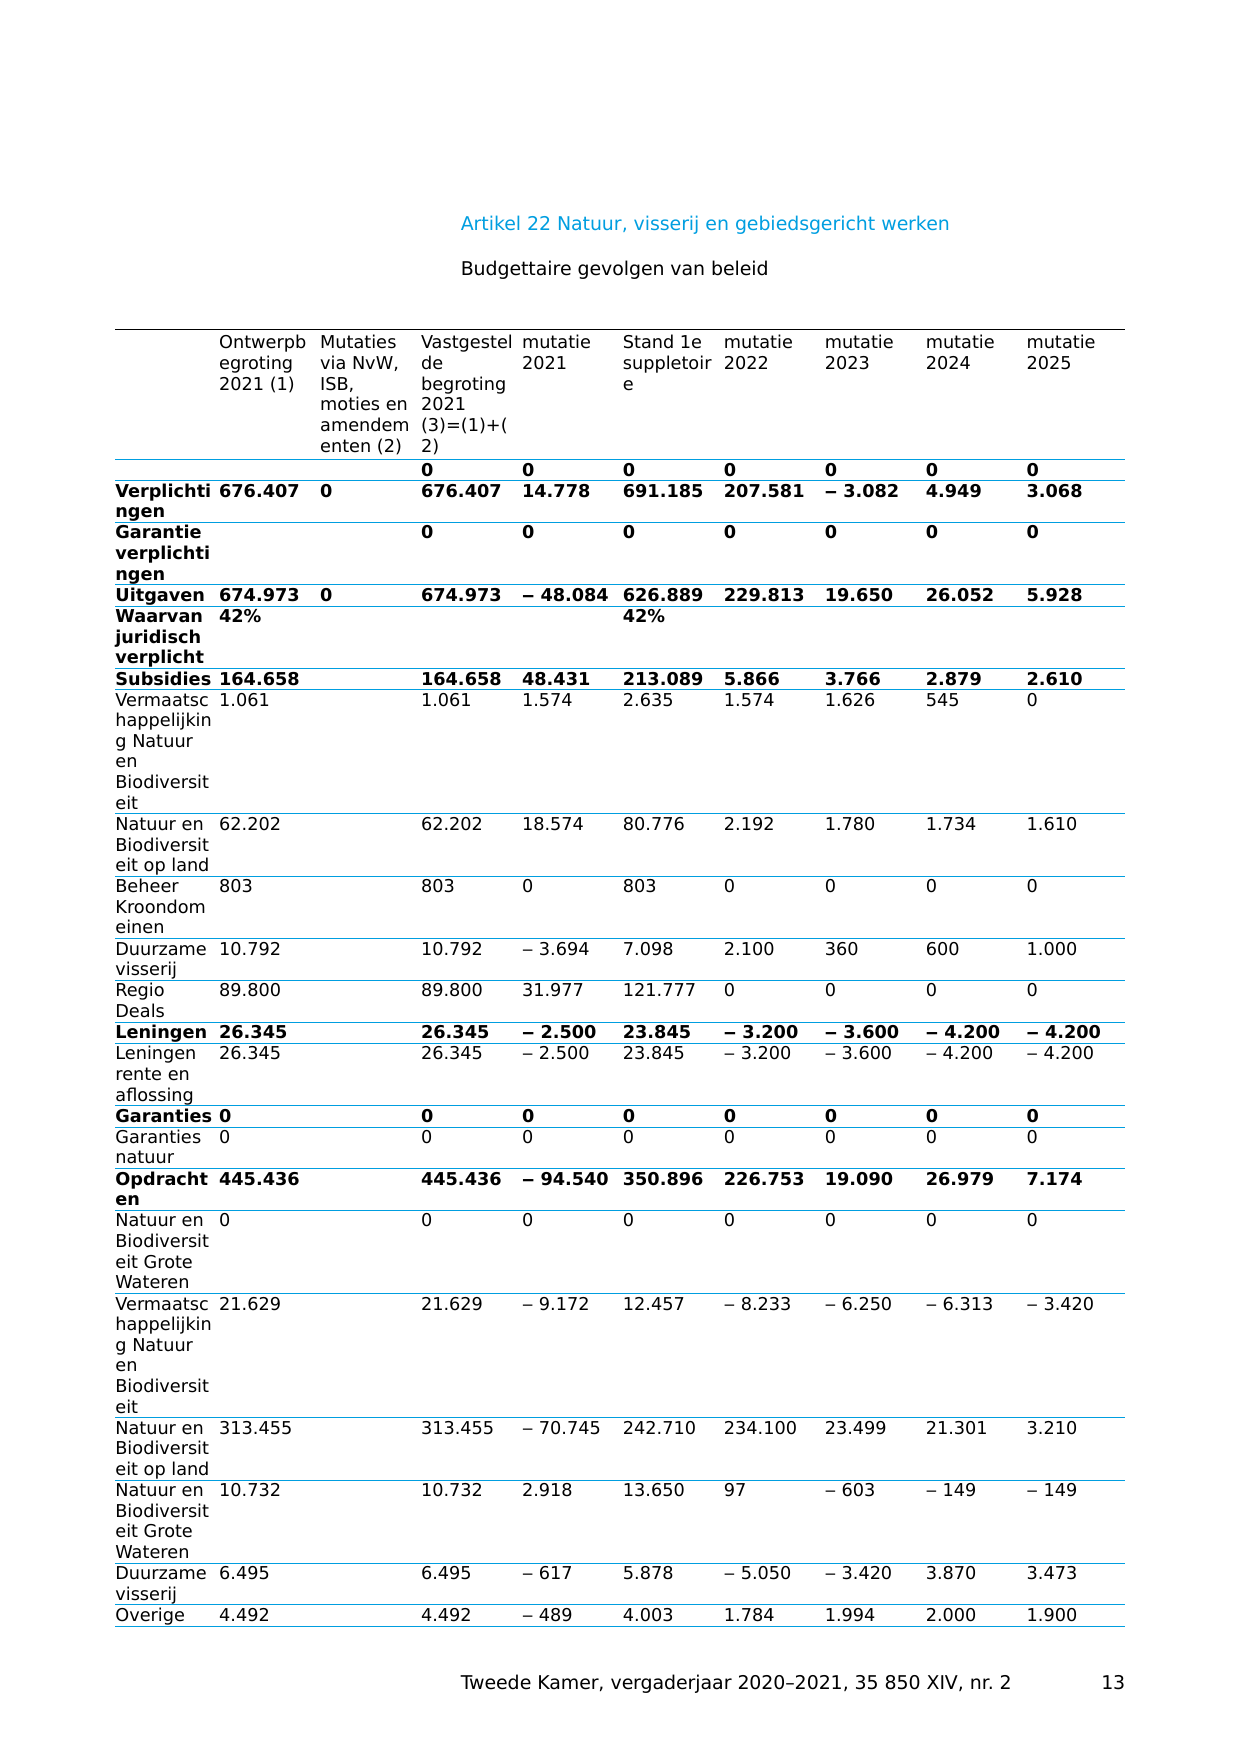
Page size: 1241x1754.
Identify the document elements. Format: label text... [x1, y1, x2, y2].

table_cell Verplichtingen [115, 481, 216, 522]
table_cell 89.800 [418, 981, 519, 1022]
table_cell 6.495 [418, 1564, 519, 1604]
table_cell 0 [519, 523, 620, 584]
table_cell Ontwerpbegroting 2021 (1) [216, 330, 317, 459]
table_cell 0 [822, 1128, 923, 1168]
table_cell 18.574 [519, 814, 620, 876]
table_cell mutatie 2021 [519, 330, 620, 459]
table_cell 26.979 [923, 1169, 1023, 1210]
table_cell ‒ 3.600 [822, 1023, 923, 1043]
table_cell 674.973 [216, 585, 317, 606]
table_cell 1.900 [1024, 1605, 1125, 1626]
table_cell [822, 607, 923, 668]
table_cell 21.629 [216, 1294, 317, 1417]
table_cell 19.090 [822, 1169, 923, 1210]
table_cell 445.436 [418, 1169, 519, 1210]
table_cell [317, 1023, 418, 1043]
table_cell 0 [1024, 981, 1125, 1022]
table_cell [216, 460, 317, 480]
table_cell [115, 330, 216, 459]
table_cell 0 [418, 1211, 519, 1293]
table_cell 23.845 [620, 1023, 721, 1043]
table_cell 0 [519, 460, 620, 480]
table_cell ‒ 603 [822, 1481, 923, 1563]
table_cell 31.977 [519, 981, 620, 1022]
table_cell 0 [519, 877, 620, 938]
table_cell 26.345 [216, 1023, 317, 1043]
table_cell 626.889 [620, 585, 721, 606]
table_cell 0 [822, 1211, 923, 1293]
table_cell 4.003 [620, 1605, 721, 1626]
table_cell [115, 460, 216, 480]
table_cell 62.202 [216, 814, 317, 876]
table_cell 1.734 [923, 814, 1023, 876]
table_cell 4.492 [216, 1605, 317, 1626]
table_cell [418, 607, 519, 668]
table_cell 0 [923, 1211, 1023, 1293]
title Artikel 22 Natuur, visserij en gebiedsgericht werken [461, 213, 1125, 235]
table_cell 350.896 [620, 1169, 721, 1210]
table_cell 0 [418, 1128, 519, 1168]
table_cell 0 [620, 523, 721, 584]
table_cell 10.792 [418, 939, 519, 980]
table_cell 676.407 [418, 481, 519, 522]
table_cell 48.431 [519, 669, 620, 689]
table_cell 0 [1024, 1211, 1125, 1293]
table_cell 26.345 [418, 1023, 519, 1043]
table_cell Vermaatschappelijking Natuur en Biodiversiteit [115, 1294, 216, 1417]
table_cell ‒ 8.233 [721, 1294, 822, 1417]
table_cell Regio Deals [115, 981, 216, 1022]
table_header Budgettaire gevolgen van beleid art.22 (bedragen x € 1.000) [115, 304, 1125, 329]
table_cell 0 [519, 1128, 620, 1168]
table_cell 10.792 [216, 939, 317, 980]
table_cell [721, 607, 822, 668]
table_cell Natuur en Biodiversiteit op land [115, 814, 216, 876]
table_cell 0 [822, 1106, 923, 1126]
table_cell ‒ 149 [1024, 1481, 1125, 1563]
table_cell 3.473 [1024, 1564, 1125, 1604]
table_cell 13.650 [620, 1481, 721, 1563]
table_cell 0 [418, 460, 519, 480]
table_cell 0 [721, 523, 822, 584]
table_cell [519, 607, 620, 668]
table_cell 1.000 [1024, 939, 1125, 980]
table_cell 445.436 [216, 1169, 317, 1210]
table_cell 0 [923, 1106, 1023, 1126]
table_cell 1.780 [822, 814, 923, 876]
table_cell ‒ 4.200 [1024, 1023, 1125, 1043]
table_cell 0 [1024, 1106, 1125, 1126]
table_cell 26.052 [923, 585, 1023, 606]
table_cell 1.784 [721, 1605, 822, 1626]
table_cell 80.776 [620, 814, 721, 876]
table_cell [923, 607, 1023, 668]
table_cell 0 [519, 1106, 620, 1126]
table_cell 62.202 [418, 814, 519, 876]
table_cell ‒ 4.200 [923, 1044, 1023, 1105]
table_cell [317, 1044, 418, 1105]
table_cell ‒ 5.050 [721, 1564, 822, 1604]
table_cell 0 [923, 460, 1023, 480]
table_cell 7.174 [1024, 1169, 1125, 1210]
table_cell 1.574 [519, 690, 620, 813]
table_cell [317, 1418, 418, 1479]
table_cell 21.629 [418, 1294, 519, 1417]
table_cell Duurzame visserij [115, 1564, 216, 1604]
table_cell [216, 523, 317, 584]
table_cell 226.753 [721, 1169, 822, 1210]
table_cell ‒ 3.082 [822, 481, 923, 522]
table_cell 676.407 [216, 481, 317, 522]
table_cell 2.879 [923, 669, 1023, 689]
table_cell Mutaties via NvW, ISB, moties en amendementen (2) [317, 330, 418, 459]
table_cell 10.732 [216, 1481, 317, 1563]
table_cell 0 [1024, 460, 1125, 480]
table_cell 4.492 [418, 1605, 519, 1626]
table_cell ‒ 94.540 [519, 1169, 620, 1210]
table_cell Natuur en Biodiversiteit Grote Wateren [115, 1481, 216, 1563]
table_cell Leningen rente en aflossing [115, 1044, 216, 1105]
table_cell Uitgaven [115, 585, 216, 606]
table_cell 1.610 [1024, 814, 1125, 876]
table_cell [317, 1481, 418, 1563]
table_cell [317, 814, 418, 876]
table_cell 803 [216, 877, 317, 938]
table_cell Opdrachten [115, 1169, 216, 1210]
table_cell 3.068 [1024, 481, 1125, 522]
table_cell 0 [923, 877, 1023, 938]
table_cell ‒ 3.694 [519, 939, 620, 980]
table_cell [1024, 607, 1125, 668]
table_cell 313.455 [418, 1418, 519, 1479]
table_cell 234.100 [721, 1418, 822, 1479]
table_cell ‒ 3.600 [822, 1044, 923, 1105]
table_cell 12.457 [620, 1294, 721, 1417]
table_cell 14.778 [519, 481, 620, 522]
table_cell 0 [620, 1211, 721, 1293]
table_cell ‒ 6.313 [923, 1294, 1023, 1417]
table_cell 242.710 [620, 1418, 721, 1479]
table_cell Garanties natuur [115, 1128, 216, 1168]
table_cell 0 [418, 523, 519, 584]
table_cell Waarvan juridisch verplicht [115, 607, 216, 668]
table_cell 97 [721, 1481, 822, 1563]
table_cell 1.061 [216, 690, 317, 813]
table_cell 0 [317, 585, 418, 606]
table_cell 89.800 [216, 981, 317, 1022]
table_cell 0 [620, 1128, 721, 1168]
table_cell ‒ 149 [923, 1481, 1023, 1563]
table_cell 0 [1024, 690, 1125, 813]
table_cell 0 [317, 481, 418, 522]
table_cell 0 [1024, 523, 1125, 584]
table_cell 213.089 [620, 669, 721, 689]
table_cell ‒ 9.172 [519, 1294, 620, 1417]
table_cell mutatie 2023 [822, 330, 923, 459]
table_cell 1.574 [721, 690, 822, 813]
table_cell ‒ 617 [519, 1564, 620, 1604]
table_cell [317, 1106, 418, 1126]
table_cell 4.949 [923, 481, 1023, 522]
table_cell [317, 460, 418, 480]
table_cell 0 [620, 1106, 721, 1126]
table_cell 207.581 [721, 481, 822, 522]
table_cell 691.185 [620, 481, 721, 522]
table_cell 21.301 [923, 1418, 1023, 1479]
table_cell 545 [923, 690, 1023, 813]
table_cell 0 [822, 981, 923, 1022]
table_cell ‒ 70.745 [519, 1418, 620, 1479]
table_cell 0 [1024, 877, 1125, 938]
table_cell 1.061 [418, 690, 519, 813]
table_cell [317, 877, 418, 938]
table_cell 7.098 [620, 939, 721, 980]
table_cell 2.610 [1024, 669, 1125, 689]
table_cell 2.000 [923, 1605, 1023, 1626]
table_cell ‒ 2.500 [519, 1023, 620, 1043]
table_cell 23.845 [620, 1044, 721, 1105]
table_cell 2.635 [620, 690, 721, 813]
table_cell 0 [923, 981, 1023, 1022]
table_cell 164.658 [216, 669, 317, 689]
table_cell 674.973 [418, 585, 519, 606]
table_cell ‒ 3.200 [721, 1044, 822, 1105]
table_cell Stand 1e suppletoire [620, 330, 721, 459]
table_cell 0 [822, 523, 923, 584]
table_cell 0 [721, 460, 822, 480]
table_cell 2.192 [721, 814, 822, 876]
table_cell 121.777 [620, 981, 721, 1022]
table_cell 0 [923, 523, 1023, 584]
table_cell 19.650 [822, 585, 923, 606]
table_cell 5.866 [721, 669, 822, 689]
table_cell 26.345 [418, 1044, 519, 1105]
table_cell 1.626 [822, 690, 923, 813]
table_cell 3.210 [1024, 1418, 1125, 1479]
table_cell Beheer Kroondomeinen [115, 877, 216, 938]
table_cell Vastgestelde begroting 2021 (3)=(1)+(2) [418, 330, 519, 459]
table_cell Subsidies [115, 669, 216, 689]
table_cell 0 [721, 1106, 822, 1126]
table_cell ‒ 4.200 [923, 1023, 1023, 1043]
table_cell 0 [822, 460, 923, 480]
table_cell mutatie 2025 [1024, 330, 1125, 459]
table_cell 0 [1024, 1128, 1125, 1168]
table_cell 0 [216, 1106, 317, 1126]
table_cell Leningen [115, 1023, 216, 1043]
table_cell [317, 1128, 418, 1168]
table_cell 3.870 [923, 1564, 1023, 1604]
table_cell 803 [620, 877, 721, 938]
table_cell 42% [216, 607, 317, 668]
table_cell Natuur en Biodiversiteit op land [115, 1418, 216, 1479]
table_cell ‒ 3.420 [1024, 1294, 1125, 1417]
table_cell Garantie verplichtingen [115, 523, 216, 584]
table_cell [317, 1169, 418, 1210]
table_cell 23.499 [822, 1418, 923, 1479]
table_cell [317, 1605, 418, 1626]
table_cell 2.100 [721, 939, 822, 980]
table_cell [317, 690, 418, 813]
table_cell Duurzame visserij [115, 939, 216, 980]
table_cell Vermaatschappelijking Natuur en Biodiversiteit [115, 690, 216, 813]
table_cell Overige [115, 1605, 216, 1626]
table_cell ‒ 4.200 [1024, 1044, 1125, 1105]
table_cell [317, 1294, 418, 1417]
table_cell mutatie 2024 [923, 330, 1023, 459]
table_cell 26.345 [216, 1044, 317, 1105]
table_cell 313.455 [216, 1418, 317, 1479]
table_cell [317, 981, 418, 1022]
table_cell 42% [620, 607, 721, 668]
table_cell 6.495 [216, 1564, 317, 1604]
table_cell ‒ 2.500 [519, 1044, 620, 1105]
table_cell 360 [822, 939, 923, 980]
table_cell 0 [721, 1128, 822, 1168]
table_cell 0 [822, 877, 923, 938]
table_cell [317, 669, 418, 689]
table_cell ‒ 3.420 [822, 1564, 923, 1604]
table_cell [317, 939, 418, 980]
table_cell [317, 1564, 418, 1604]
table_cell Natuur en Biodiversiteit Grote Wateren [115, 1211, 216, 1293]
table_cell 0 [721, 981, 822, 1022]
table_cell 0 [923, 1128, 1023, 1168]
table_cell 3.766 [822, 669, 923, 689]
table_cell 229.813 [721, 585, 822, 606]
table_cell ‒ 489 [519, 1605, 620, 1626]
title Budgettaire gevolgen van beleid [461, 258, 1125, 280]
table_cell 0 [418, 1106, 519, 1126]
table_cell mutatie 2022 [721, 330, 822, 459]
table_cell 803 [418, 877, 519, 938]
table_cell 600 [923, 939, 1023, 980]
table_cell [317, 523, 418, 584]
table_cell 0 [721, 1211, 822, 1293]
table_cell ‒ 3.200 [721, 1023, 822, 1043]
table_cell ‒ 6.250 [822, 1294, 923, 1417]
table_cell [317, 607, 418, 668]
table_cell ‒ 48.084 [519, 585, 620, 606]
table_cell 0 [620, 460, 721, 480]
table_cell 5.878 [620, 1564, 721, 1604]
table_cell 10.732 [418, 1481, 519, 1563]
table_cell 0 [519, 1211, 620, 1293]
table_cell 5.928 [1024, 585, 1125, 606]
table_cell 164.658 [418, 669, 519, 689]
table_cell 0 [216, 1211, 317, 1293]
table_cell Garanties [115, 1106, 216, 1126]
table_cell 0 [721, 877, 822, 938]
table_cell [317, 1211, 418, 1293]
table_cell 0 [216, 1128, 317, 1168]
table_cell 1.994 [822, 1605, 923, 1626]
table_cell 2.918 [519, 1481, 620, 1563]
